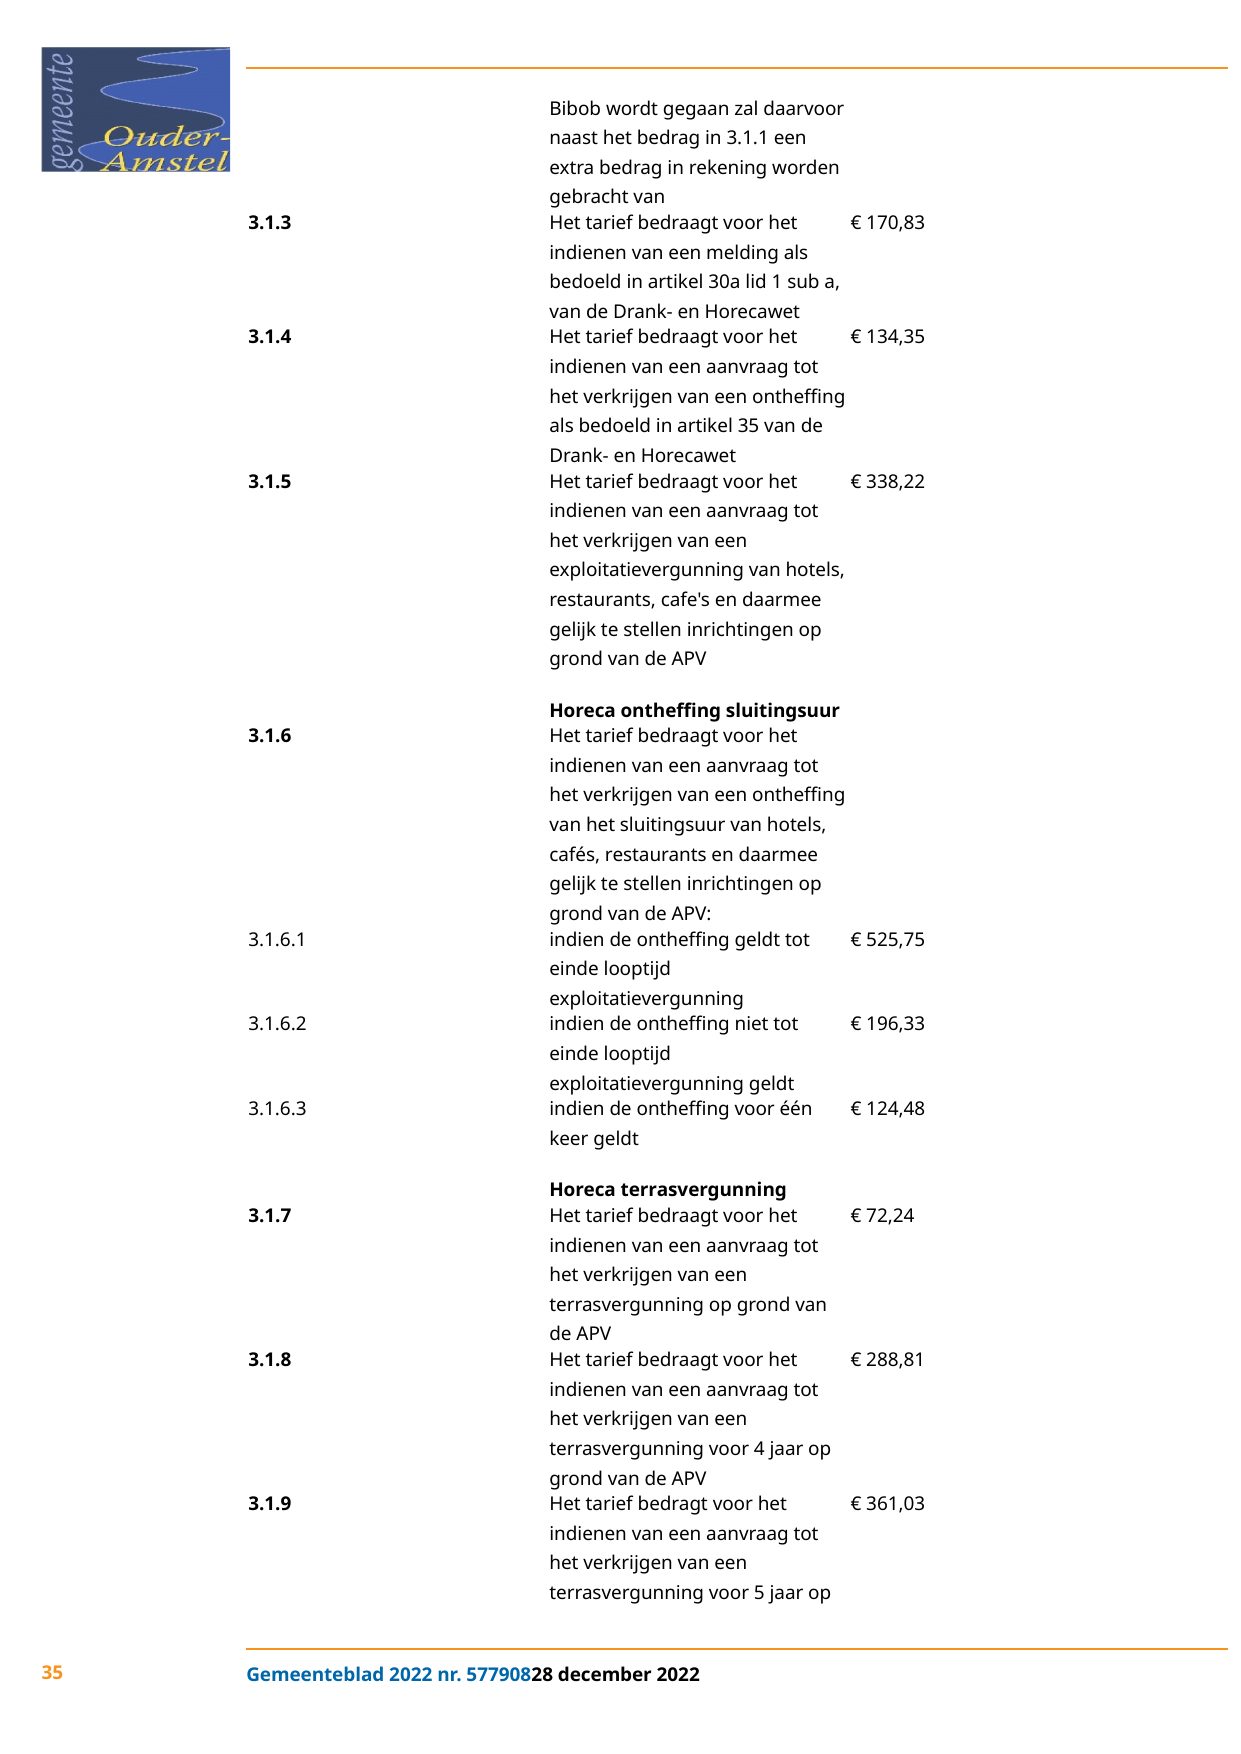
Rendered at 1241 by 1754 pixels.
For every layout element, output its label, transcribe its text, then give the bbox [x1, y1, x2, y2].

table_cell 3.1.7 [248, 1202, 549, 1346]
table_cell Het tarief bedraagt voor het indienen van een aanvraag tot het verkrijgen van een exploitatievergunning van hotels, restaurants, cafe's en daarmee gelijk te stellen inrichtingen op grond van de APV [549, 468, 850, 671]
table_cell 3.1.4 [248, 324, 549, 468]
table_cell Het tarief bedraagt voor het indienen van een aanvraag tot het verkrijgen van een terrasvergunning voor 4 jaar op grond van de APV [549, 1346, 850, 1490]
table_cell 3.1.6.3 [248, 1096, 549, 1151]
table_cell € 72,24 [850, 1202, 1152, 1346]
table_cell 3.1.8 [248, 1346, 549, 1490]
table_cell 3.1.6.1 [248, 926, 549, 1011]
table_cell 3.1.5 [248, 468, 549, 671]
table_cell Het tarief bedraagt voor het indienen van een aanvraag tot het verkrijgen van een ontheffing als bedoeld in artikel 35 van de Drank- en Horecawet [549, 324, 850, 468]
table_cell [850, 723, 1152, 926]
table_cell € 170,83 [850, 209, 1152, 324]
table_cell indien de ontheffing niet tot einde looptijd exploitatievergunning geldt [549, 1011, 850, 1096]
table_cell [248, 671, 549, 697]
picture [41, 47, 231, 172]
table_cell € 361,03 [850, 1490, 1152, 1605]
table_cell [850, 1177, 1152, 1202]
table_cell [248, 697, 549, 722]
table_cell [248, 1151, 549, 1177]
table_cell € 288,81 [850, 1346, 1152, 1490]
table_cell [850, 95, 1152, 209]
table_cell € 196,33 [850, 1011, 1152, 1096]
table_cell [850, 697, 1152, 722]
table_cell Het tarief bedragt voor het indienen van een aanvraag tot het verkrijgen van een terrasvergunning voor 5 jaar op [549, 1490, 850, 1605]
table_cell [549, 1151, 850, 1177]
table_cell € 124,48 [850, 1096, 1152, 1151]
table_cell [850, 1151, 1152, 1177]
table_cell indien de ontheffing geldt tot einde looptijd exploitatievergunning [549, 926, 850, 1011]
table_cell Horeca terrasvergunning [549, 1177, 850, 1202]
table_cell 3.1.6.2 [248, 1011, 549, 1096]
table_cell 3.1.9 [248, 1490, 549, 1605]
table_cell Het tarief bedraagt voor het indienen van een aanvraag tot het verkrijgen van een terrasvergunning op grond van de APV [549, 1202, 850, 1346]
table_cell [248, 95, 549, 209]
table_cell € 338,22 [850, 468, 1152, 671]
table_cell 3.1.3 [248, 209, 549, 324]
table_cell [850, 671, 1152, 697]
table_cell 3.1.6 [248, 723, 549, 926]
table_cell Het tarief bedraagt voor het indienen van een aanvraag tot het verkrijgen van een ontheffing van het sluitingsuur van hotels, cafés, restaurants en daarmee gelijk te stellen inrichtingen op grond van de APV: [549, 723, 850, 926]
table_cell [248, 1177, 549, 1202]
table_cell indien de ontheffing voor één keer geldt [549, 1096, 850, 1151]
table_cell Het tarief bedraagt voor het indienen van een melding als bedoeld in artikel 30a lid 1 sub a, van de Drank- en Horecawet [549, 209, 850, 324]
table_cell Horeca ontheffing sluitingsuur [549, 697, 850, 722]
table_cell Bibob wordt gegaan zal daarvoor naast het bedrag in 3.1.1 een extra bedrag in rekening worden gebracht van [549, 95, 850, 209]
table_cell [549, 671, 850, 697]
table_cell € 525,75 [850, 926, 1152, 1011]
table_cell € 134,35 [850, 324, 1152, 468]
